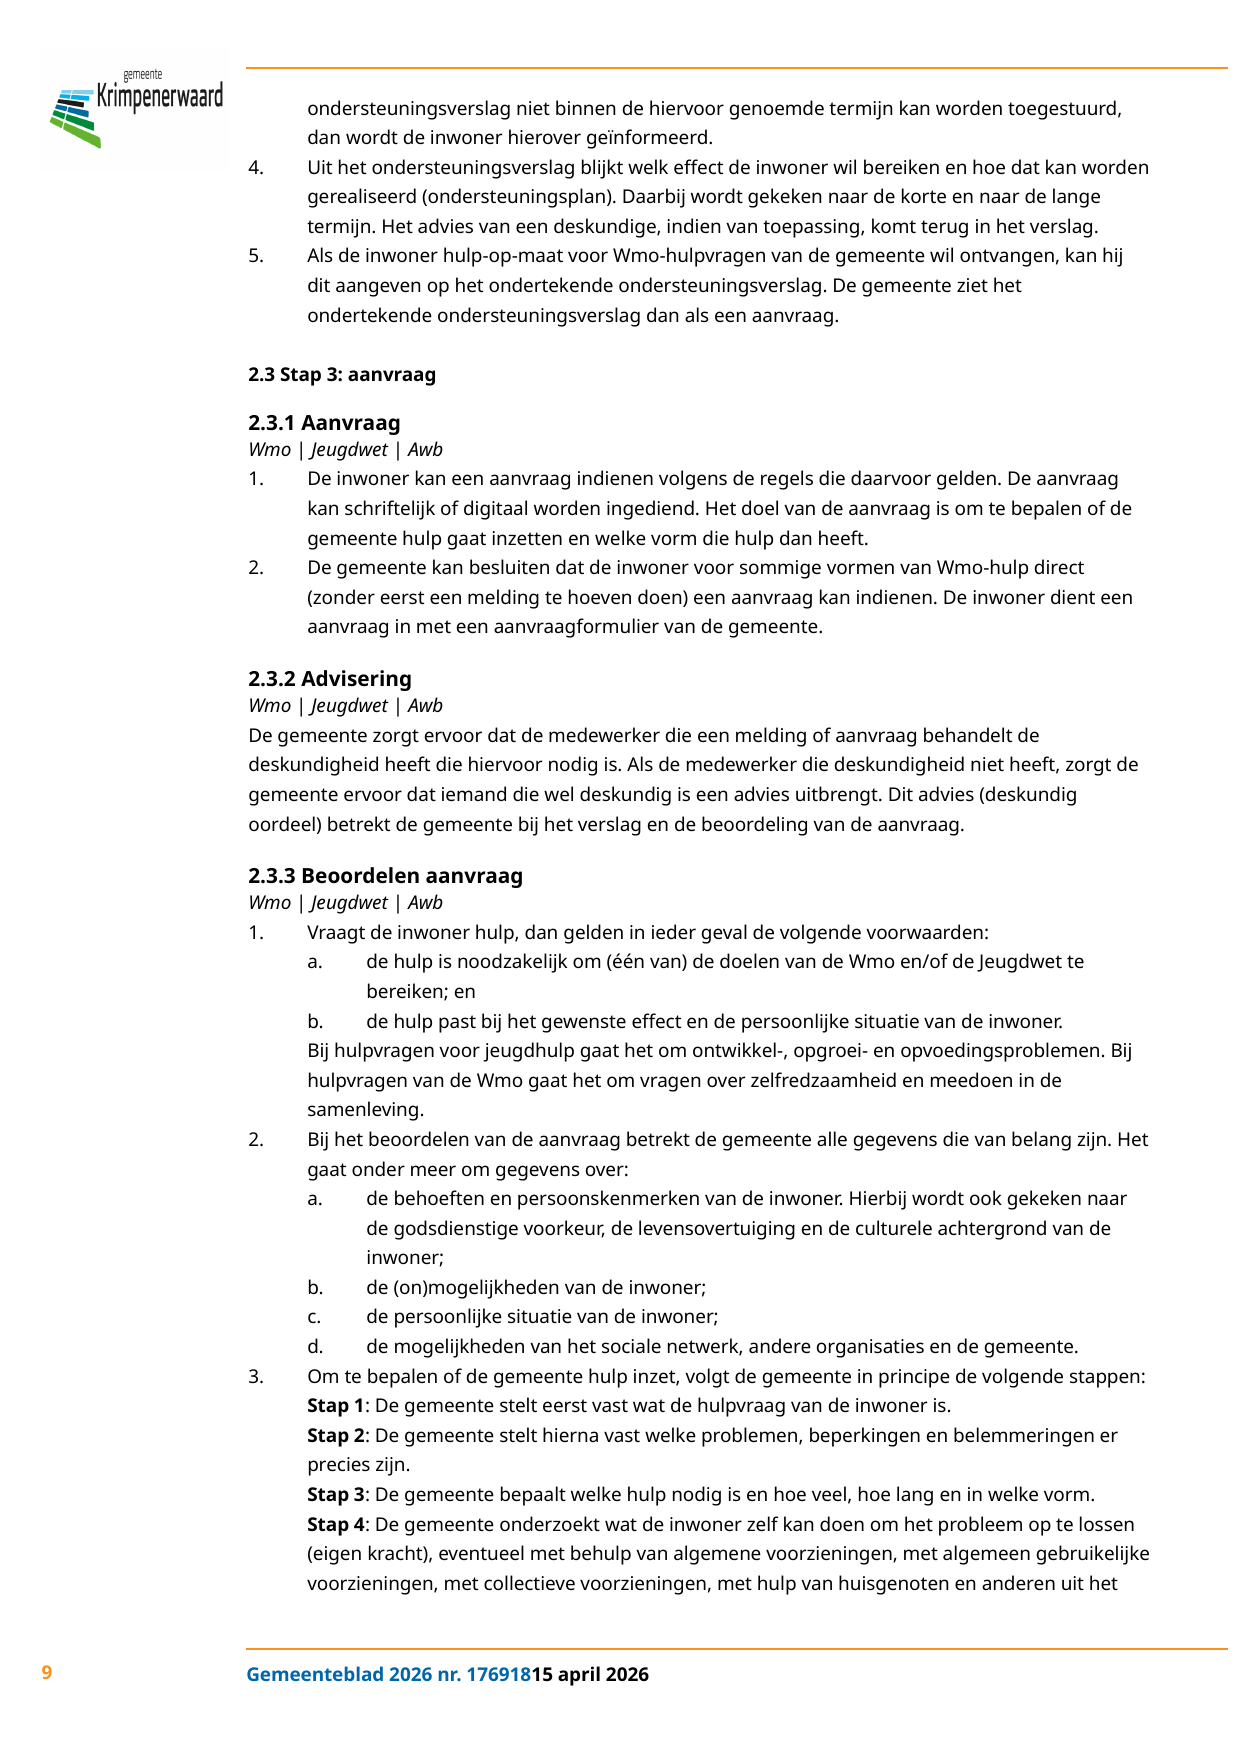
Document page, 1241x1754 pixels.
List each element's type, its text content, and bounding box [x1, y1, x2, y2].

list de mogelijkheden van het sociale netwerk, andere organisaties en de gemeente. [307, 1333, 1152, 1359]
list Stap 3: De gemeente bepaalt welke hulp nodig is en hoe veel, hoe lang en in welke vorm. [248, 1481, 1152, 1507]
list Stap 1: De gemeente stelt eerst vast wat de hulpvraag van de inwoner is. [248, 1392, 1152, 1418]
list Bij hulpvragen voor jeugdhulp gaat het om ontwikkel-, opgroei- en opvoedingsproblemen. Bij hulpvragen van de Wmo gaat het om vragen over zelfredzaamheid en meedoen in de samenleving. [248, 1037, 1152, 1122]
text 2.3.3 Beoordelen aanvraag [248, 861, 1152, 889]
list De inwoner kan een aanvraag indienen volgens de regels die daarvoor gelden. De aanvraag kan schriftelijk of digitaal worden ingediend. Het doel van de aanvraag is om te bepalen of de gemeente hulp gaat inzetten en welke vorm die hulp dan heeft. [248, 466, 1152, 551]
text Wmo | Jeugdwet | Awb [248, 889, 1152, 915]
list Stap 2: De gemeente stelt hierna vast welke problemen, beperkingen en belemmeringen er precies zijn. [248, 1422, 1152, 1477]
list de behoeften en persoonskenmerken van de inwoner. Hierbij wordt ook gekeken naar de godsdienstige voorkeur, de levensovertuiging en de culturele achtergrond van de inwoner; [307, 1185, 1152, 1270]
list de persoonlijke situatie van de inwoner; [307, 1304, 1152, 1329]
list Stap 4: De gemeente onderzoekt wat de inwoner zelf kan doen om het probleem op te lossen (eigen kracht), eventueel met behulp van algemene voorzieningen, met algemeen gebruikelijke voorzieningen, met collectieve voorzieningen, met hulp van huisgenoten en anderen uit het [248, 1511, 1152, 1596]
list de hulp is noodzakelijk om (één van) de doelen van de Wmo en/of de Jeugdwet te bereiken; en [307, 949, 1152, 1004]
text Wmo | Jeugdwet | Awb [248, 436, 1152, 462]
list De gemeente kan besluiten dat de inwoner voor sommige vormen van Wmo-hulp direct (zonder eerst een melding te hoeven doen) een aanvraag kan indienen. De inwoner dient een aanvraag in met een aanvraagformulier van de gemeente. [248, 554, 1152, 639]
picture [41, 47, 231, 172]
list Uit het ondersteuningsverslag blijkt welk effect de inwoner wil bereiken en hoe dat kan worden gerealiseerd (ondersteuningsplan). Daarbij wordt gekeken naar de korte en naar de lange termijn. Het advies van een deskundige, indien van toepassing, komt terug in het verslag. [248, 154, 1152, 239]
text 2.3.1 Aanvraag [248, 408, 1152, 436]
text 2.3.2 Advisering [248, 664, 1152, 692]
list Om te bepalen of de gemeente hulp inzet, volgt de gemeente in principe de volgende stappen: [248, 1363, 1152, 1389]
text Wmo | Jeugdwet | Awb [248, 692, 1152, 718]
list de hulp past bij het gewenste effect en de persoonlijke situatie van de inwoner. [307, 1008, 1152, 1034]
list Vraagt de inwoner hulp, dan gelden in ieder geval de volgende voorwaarden: [248, 919, 1152, 945]
list Bij het beoordelen van de aanvraag betrekt de gemeente alle gegevens die van belang zijn. Het gaat onder meer om gegevens over: [248, 1126, 1152, 1182]
list de (on)mogelijkheden van de inwoner; [307, 1274, 1152, 1300]
text 2.3 Stap 3: aanvraag [248, 361, 1152, 387]
text De gemeente zorgt ervoor dat de medewerker die een melding of aanvraag behandelt de deskundigheid heeft die hiervoor nodig is. Als de medewerker die deskundigheid niet heeft, zorgt de gemeente ervoor dat iemand die wel deskundig is een advies uitbrengt. Dit advies (deskundig oordeel) betrekt de gemeente bij het verslag en de beoordeling van de aanvraag. [248, 722, 1152, 836]
list Als de inwoner hulp-op-maat voor Wmo-hulpvragen van de gemeente wil ontvangen, kan hij dit aangeven op het ondertekende ondersteuningsverslag. De gemeente ziet het ondertekende ondersteuningsverslag dan als een aanvraag. [248, 243, 1152, 328]
list ondersteuningsverslag niet binnen de hiervoor genoemde termijn kan worden toegestuurd, dan wordt de inwoner hierover geïnformeerd. [248, 95, 1152, 150]
